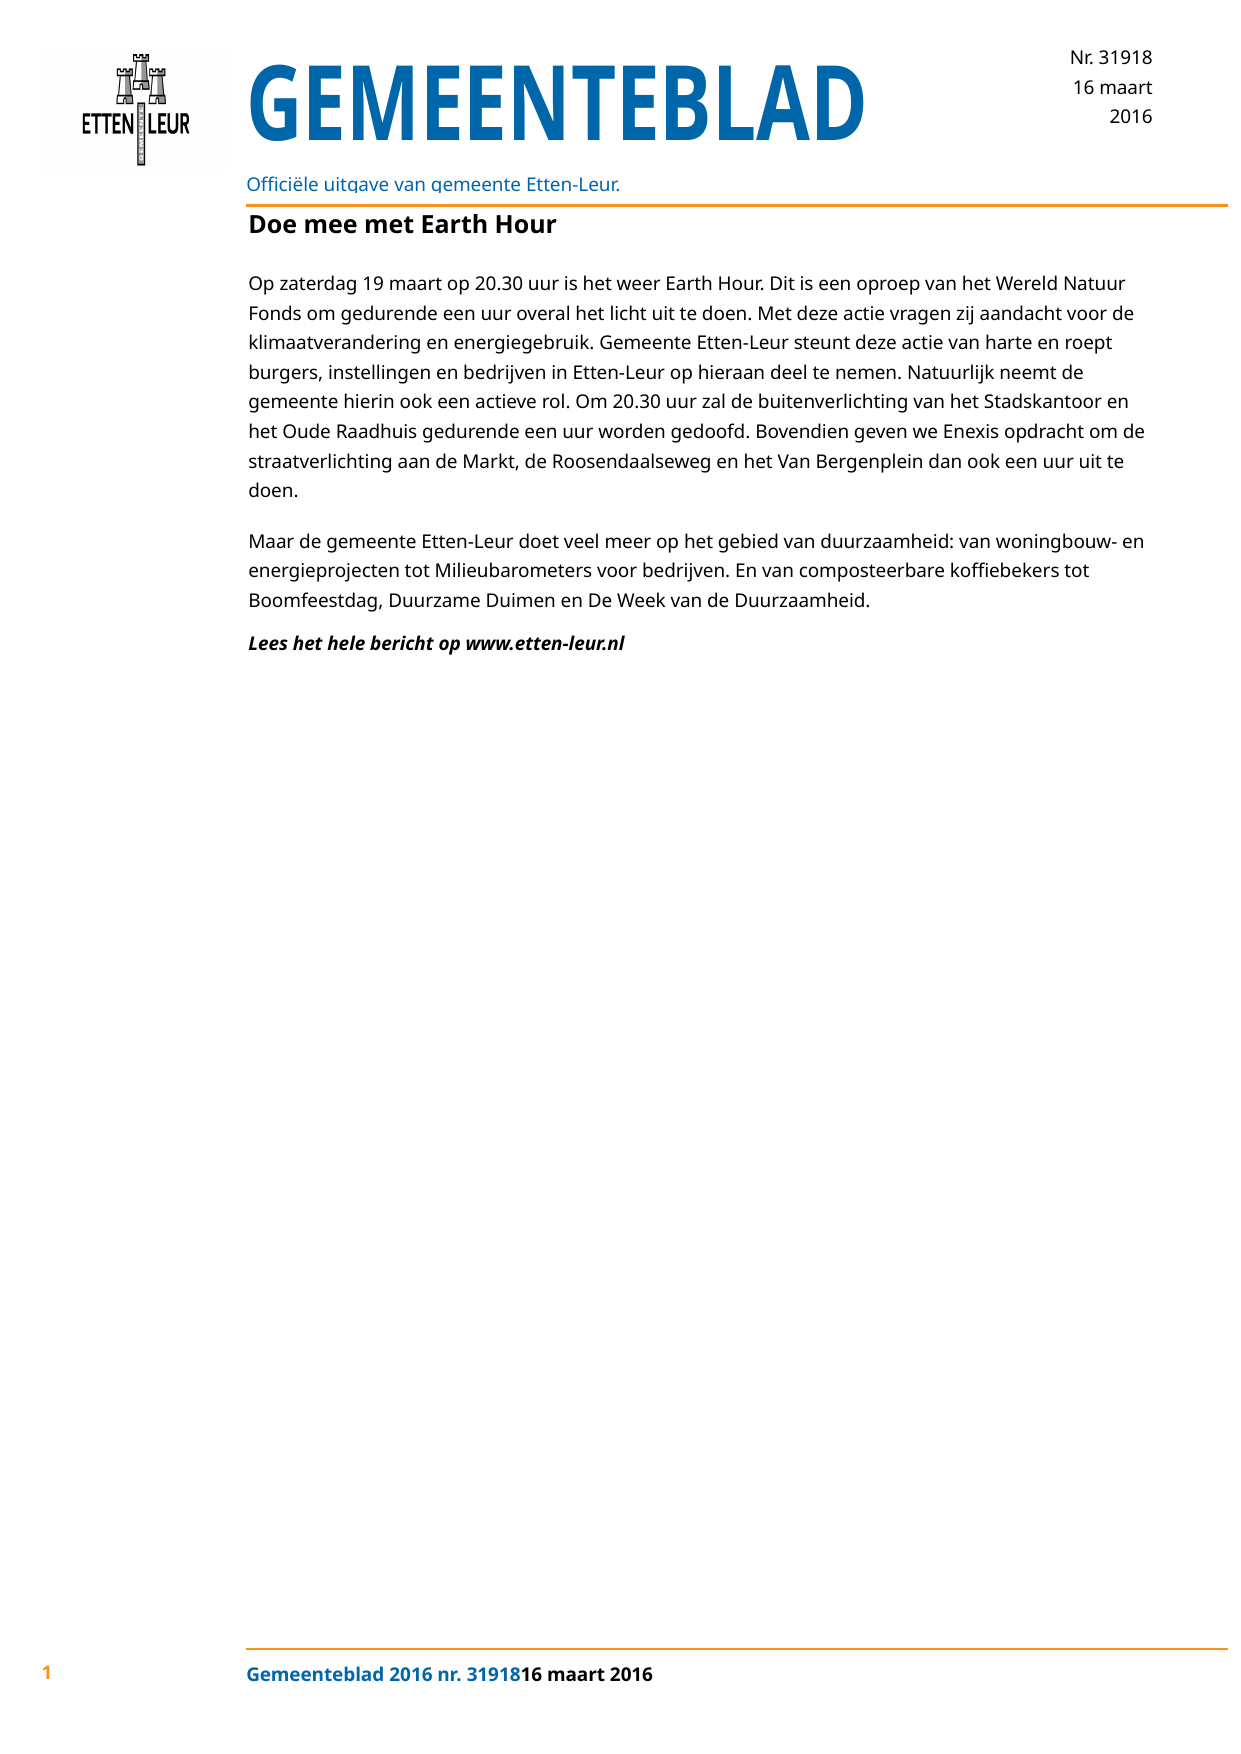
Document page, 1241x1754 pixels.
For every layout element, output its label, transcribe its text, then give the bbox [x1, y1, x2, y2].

text Maar de gemeente Etten-Leur doet veel meer op het gebied van duurzaamheid: van woningbouw- en energieprojecten tot Milieubarometers voor bedrijven. En van composteerbare koffiebekers tot Boomfeestdag, Duurzame Duimen en De Week van de Duurzaamheid. [248, 528, 1152, 613]
text Doe mee met Earth Hour [248, 207, 1152, 241]
text Lees het hele bericht op www.etten-leur.nl [248, 630, 1152, 656]
picture [41, 47, 231, 172]
text Op zaterdag 19 maart op 20.30 uur is het weer Earth Hour. Dit is een oproep van het Wereld Natuur Fonds om gedurende een uur overal het licht uit te doen. Met deze actie vragen zij aandacht voor de klimaatverandering en energiegebruik. Gemeente Etten-Leur steunt deze actie van harte en roept burgers, instellingen en bedrijven in Etten-Leur op hieraan deel te nemen. Natuurlijk neemt de gemeente hierin ook een actieve rol. Om 20.30 uur zal de buitenverlichting van het Stadskantoor en het Oude Raadhuis gedurende een uur worden gedoofd. Bovendien geven we Enexis opdracht om de straatverlichting aan de Markt, de Roosendaalseweg en het Van Bergenplein dan ook een uur uit te doen. [248, 270, 1152, 503]
